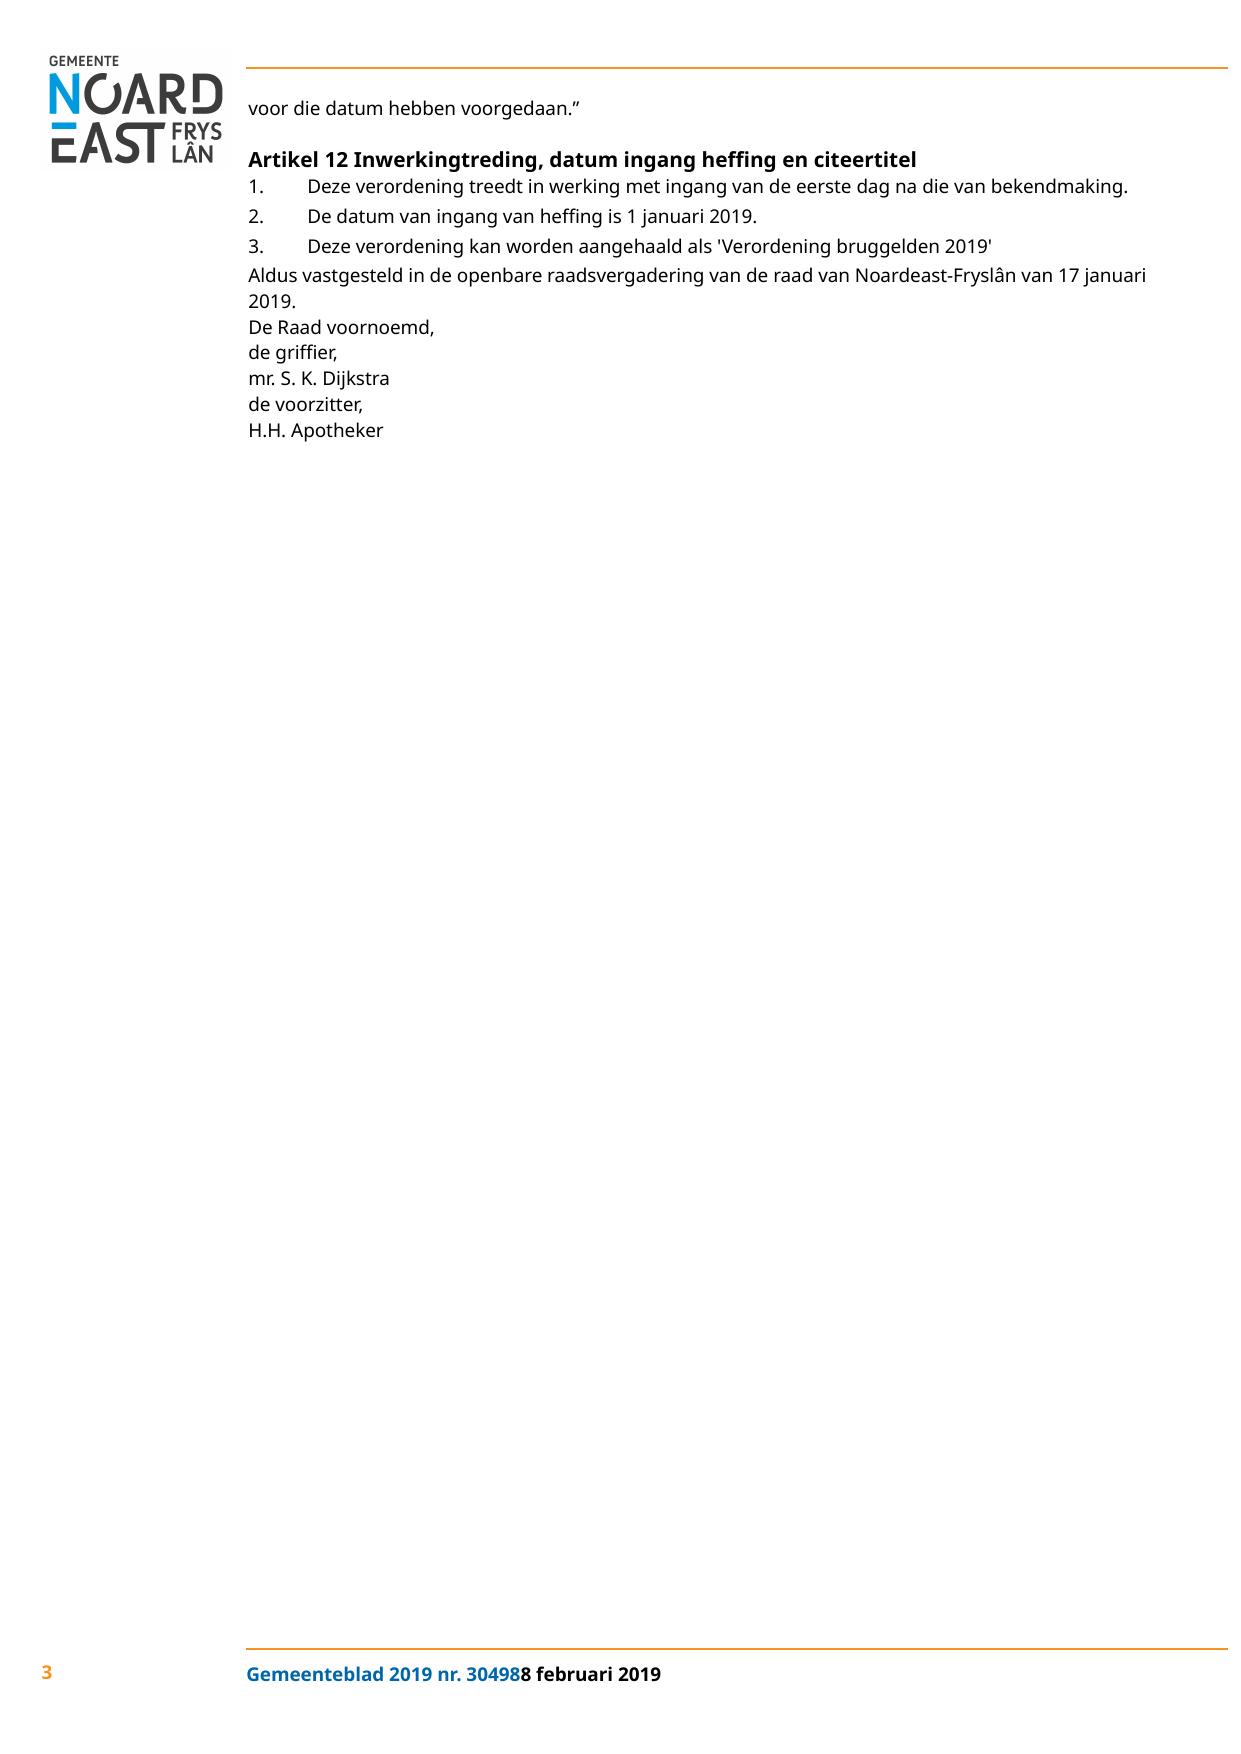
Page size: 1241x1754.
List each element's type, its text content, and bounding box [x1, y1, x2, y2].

list De datum van ingang van heffing is 1 januari 2019. [248, 203, 1152, 229]
text De Raad voornoemd, [248, 314, 1152, 339]
text Aldus vastgesteld in de openbare raadsvergadering van de raad van Noardeast-Fryslân van 17 januari 2019. [248, 262, 1152, 314]
text H.H. Apotheker [248, 417, 1152, 442]
text Artikel 12 Inwerkingtreding, datum ingang heffing en citeertitel [248, 145, 1152, 174]
list Deze verordening treedt in werking met ingang van de eerste dag na die van bekendmaking. [248, 174, 1152, 199]
text de voorzitter, [248, 391, 1152, 417]
picture [41, 47, 231, 172]
list Deze verordening kan worden aangehaald als 'Verordening bruggelden 2019' [248, 233, 1152, 258]
text de griffier, [248, 339, 1152, 365]
text mr. S. K. Dijkstra [248, 365, 1152, 391]
text voor die datum hebben voorgedaan.” [248, 95, 1152, 121]
